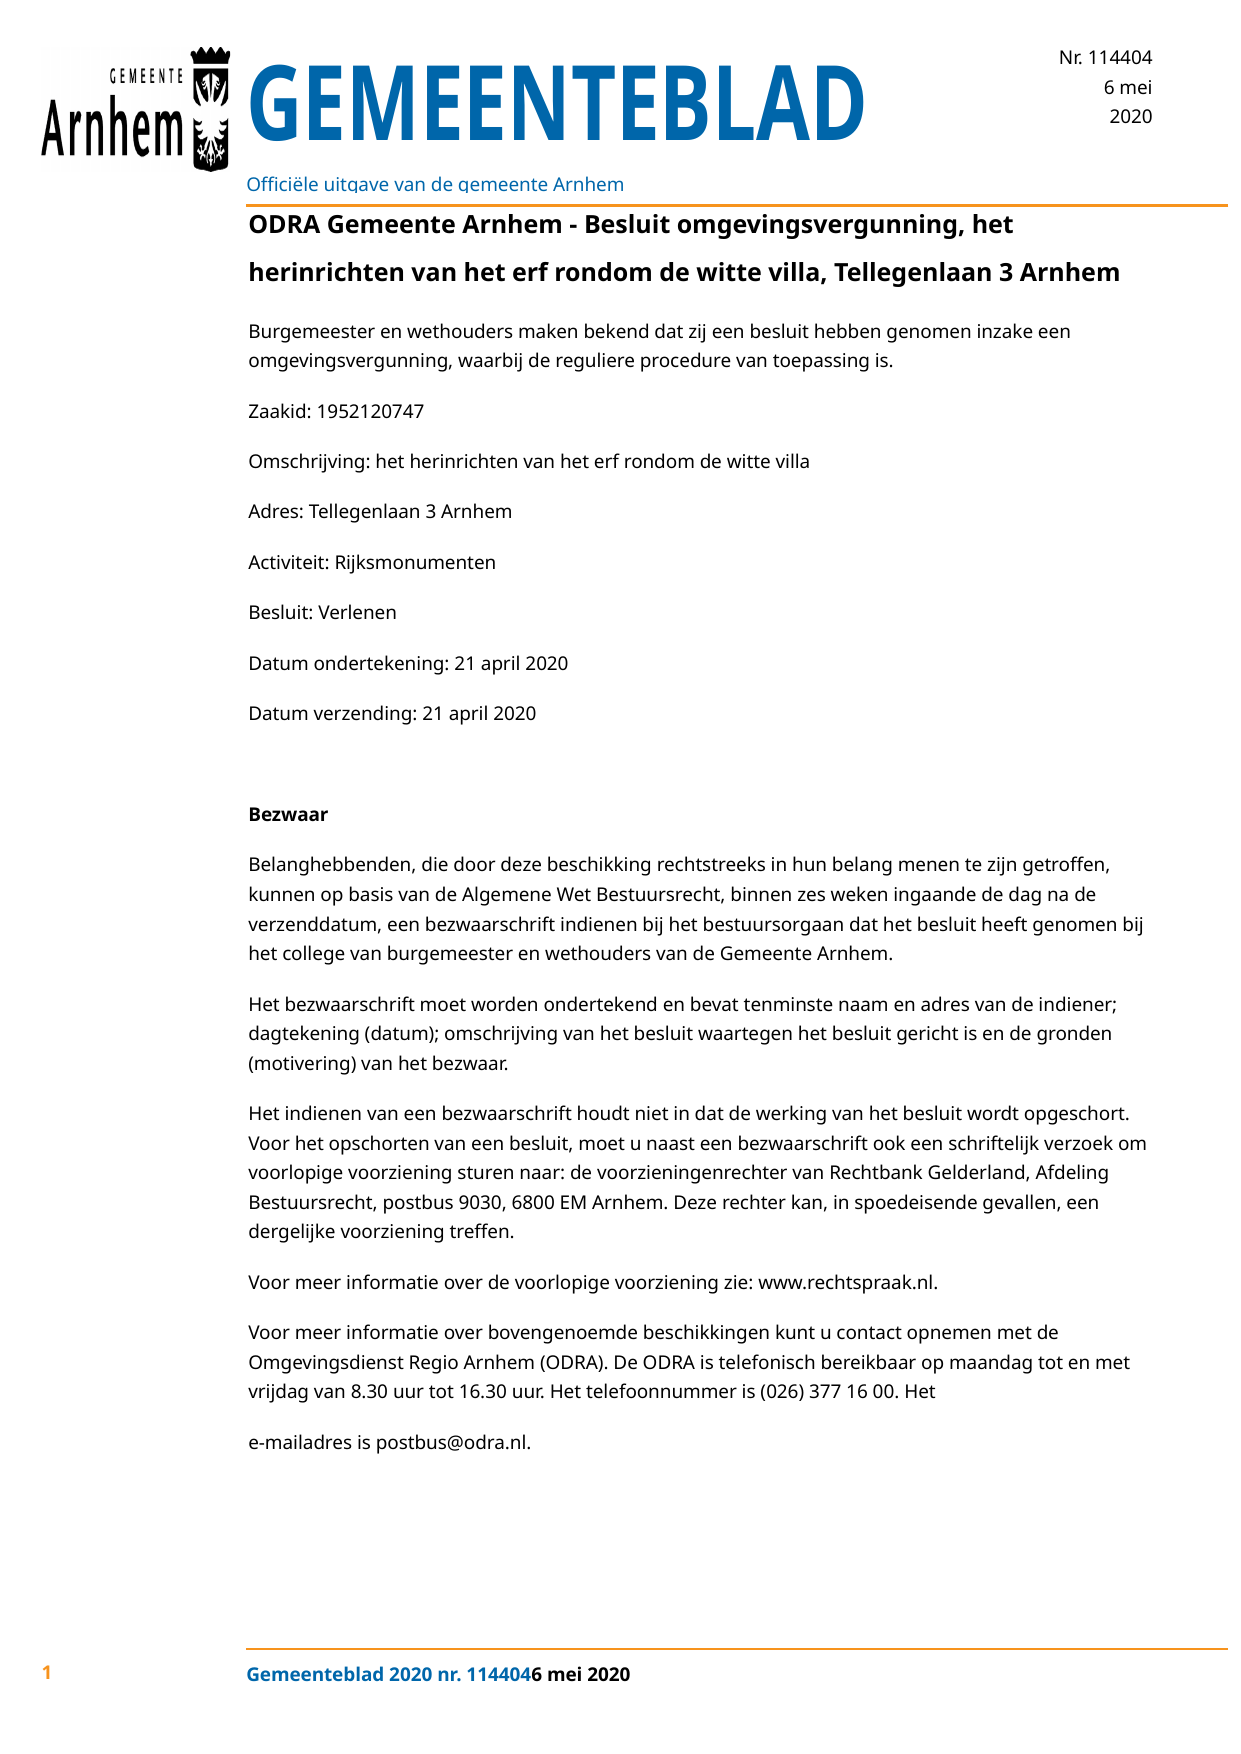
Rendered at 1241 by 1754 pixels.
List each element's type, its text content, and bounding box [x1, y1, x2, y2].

text Datum verzending: 21 april 2020 [248, 700, 1152, 726]
text Zaakid: 1952120747 [248, 398, 1152, 424]
text Belanghebbenden, die door deze beschikking rechtstreeks in hun belang menen te zijn getroffen, kunnen op basis van de Algemene Wet Bestuursrecht, binnen zes weken ingaande de dag na de verzenddatum, een bezwaarschrift indienen bij het bestuursorgaan dat het besluit heeft genomen bij het college van burgemeester en wethouders van de Gemeente Arnhem. [248, 852, 1152, 966]
text Adres: Tellegenlaan 3 Arnhem [248, 499, 1152, 524]
text Het indienen van een bezwaarschrift houdt niet in dat de werking van het besluit wordt opgeschort. Voor het opschorten van een besluit, moet u naast een bezwaarschrift ook een schriftelijk verzoek om voorlopige voorziening sturen naar: de voorzieningenrechter van Rechtbank Gelderland, Afdeling Bestuursrecht, postbus 9030, 6800 EM Arnhem. Deze rechter kan, in spoedeisende gevallen, een dergelijke voorziening treffen. [248, 1100, 1152, 1244]
text Datum ondertekening: 21 april 2020 [248, 650, 1152, 676]
text Bezwaar [248, 801, 1152, 827]
text Het bezwaarschrift moet worden ondertekend en bevat tenminste naam en adres van de indiener; dagtekening (datum); omschrijving van het besluit waartegen het besluit gericht is en de gronden (motivering) van het bezwaar. [248, 991, 1152, 1076]
picture [41, 47, 231, 172]
text Activiteit: Rijksmonumenten [248, 549, 1152, 575]
text Burgemeester en wethouders maken bekend dat zij een besluit hebben genomen inzake een omgevingsvergunning, waarbij de reguliere procedure van toepassing is. [248, 318, 1152, 373]
text Omschrijving: het herinrichten van het erf rondom de witte villa [248, 448, 1152, 474]
text Voor meer informatie over de voorlopige voorziening zie: www.rechtspraak.nl. [248, 1269, 1152, 1295]
text ODRA Gemeente Arnhem - Besluit omgevingsvergunning, het herinrichten van het erf rondom de witte villa, Tellegenlaan 3 Arnhem [248, 207, 1152, 288]
text Besluit: Verlenen [248, 599, 1152, 625]
text e-mailadres is postbus@odra.nl. [248, 1429, 1152, 1455]
text Voor meer informatie over bovengenoemde beschikkingen kunt u contact opnemen met de Omgevingsdienst Regio Arnhem (ODRA). De ODRA is telefonisch bereikbaar op maandag tot en met vrijdag van 8.30 uur tot 16.30 uur. Het telefoonnummer is (026) 377 16 00. Het [248, 1319, 1152, 1404]
